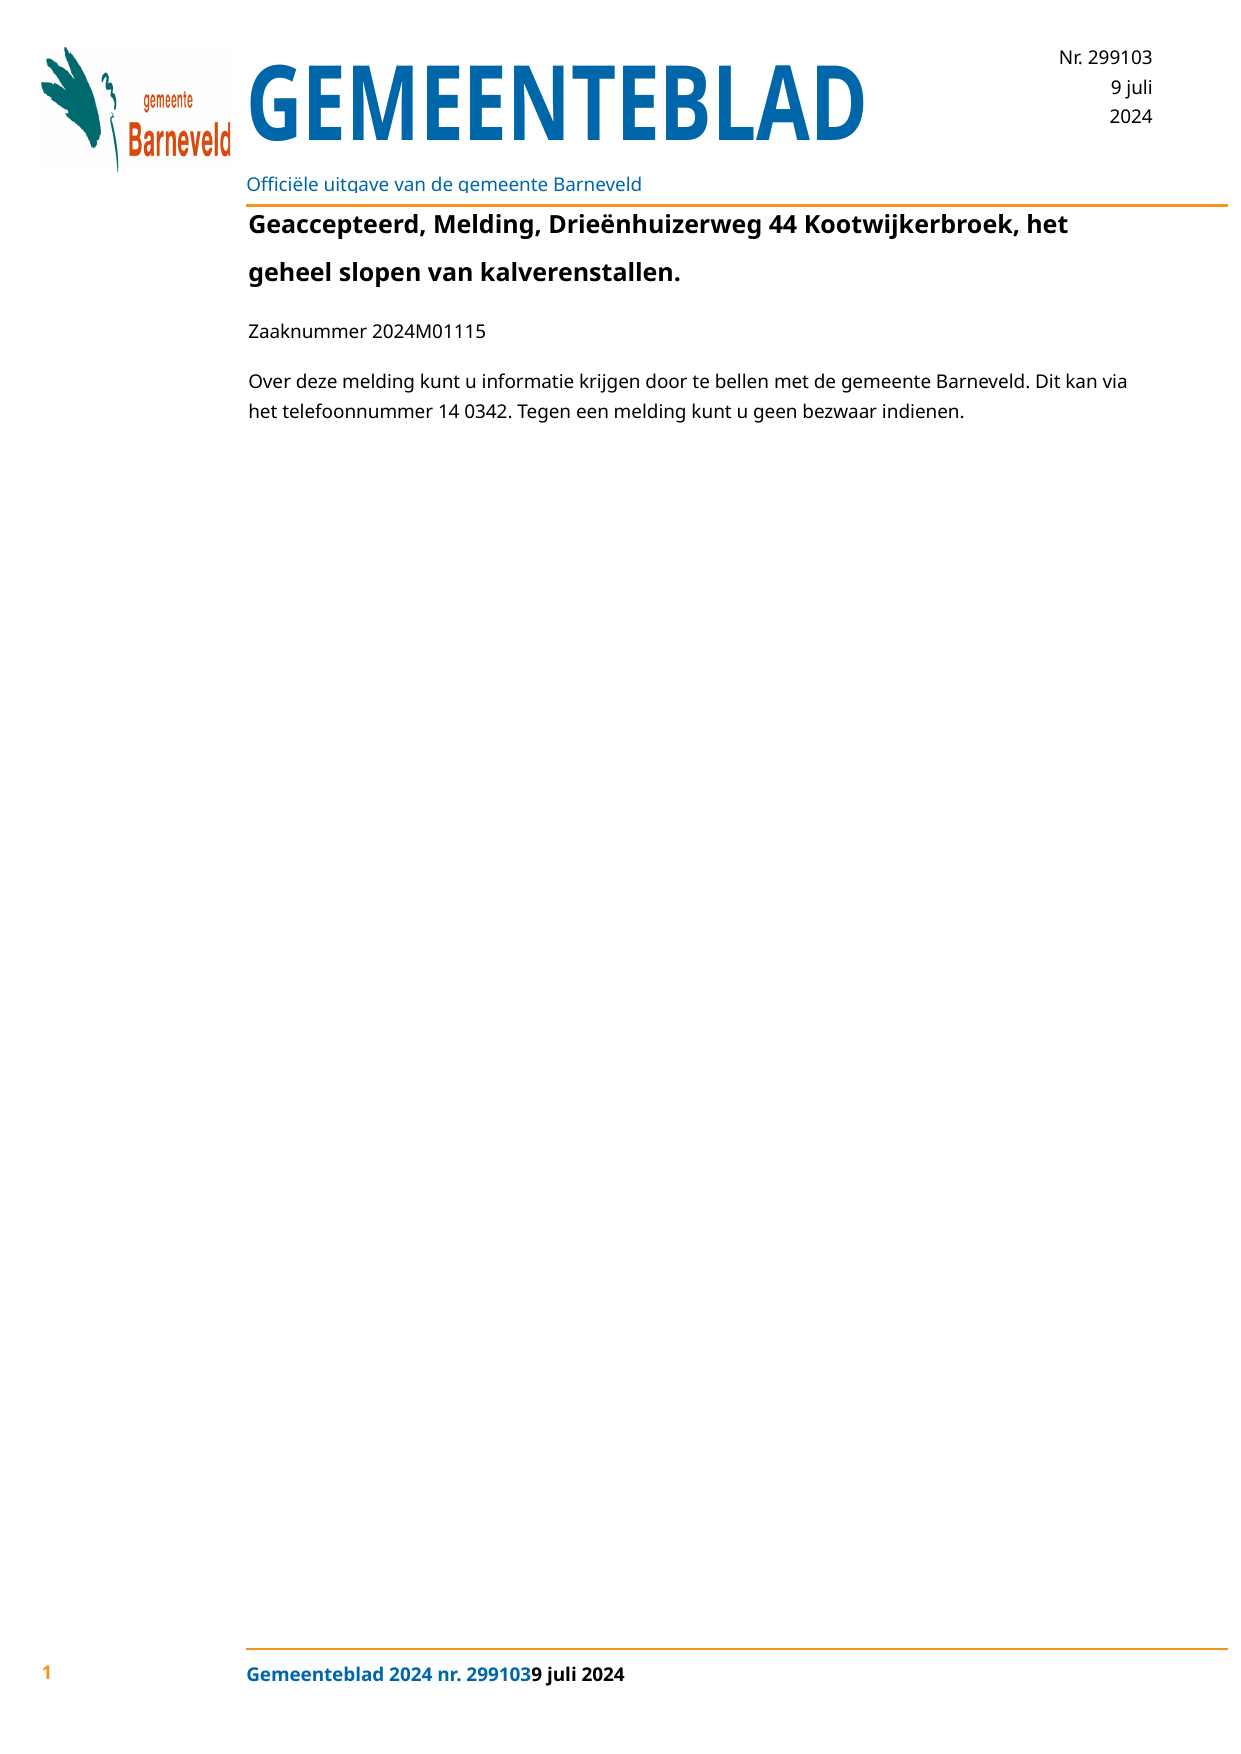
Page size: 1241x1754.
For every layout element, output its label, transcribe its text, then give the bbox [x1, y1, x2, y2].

text Over deze melding kunt u informatie krijgen door te bellen met de gemeente Barneveld. Dit kan via het telefoonnummer 14 0342. Tegen een melding kunt u geen bezwaar indienen. [248, 368, 1152, 424]
picture [41, 47, 231, 172]
text Zaaknummer 2024M01115 [248, 318, 1152, 344]
text Geaccepteerd, Melding, Drieënhuizerweg 44 Kootwijkerbroek, het geheel slopen van kalverenstallen. [248, 207, 1152, 288]
